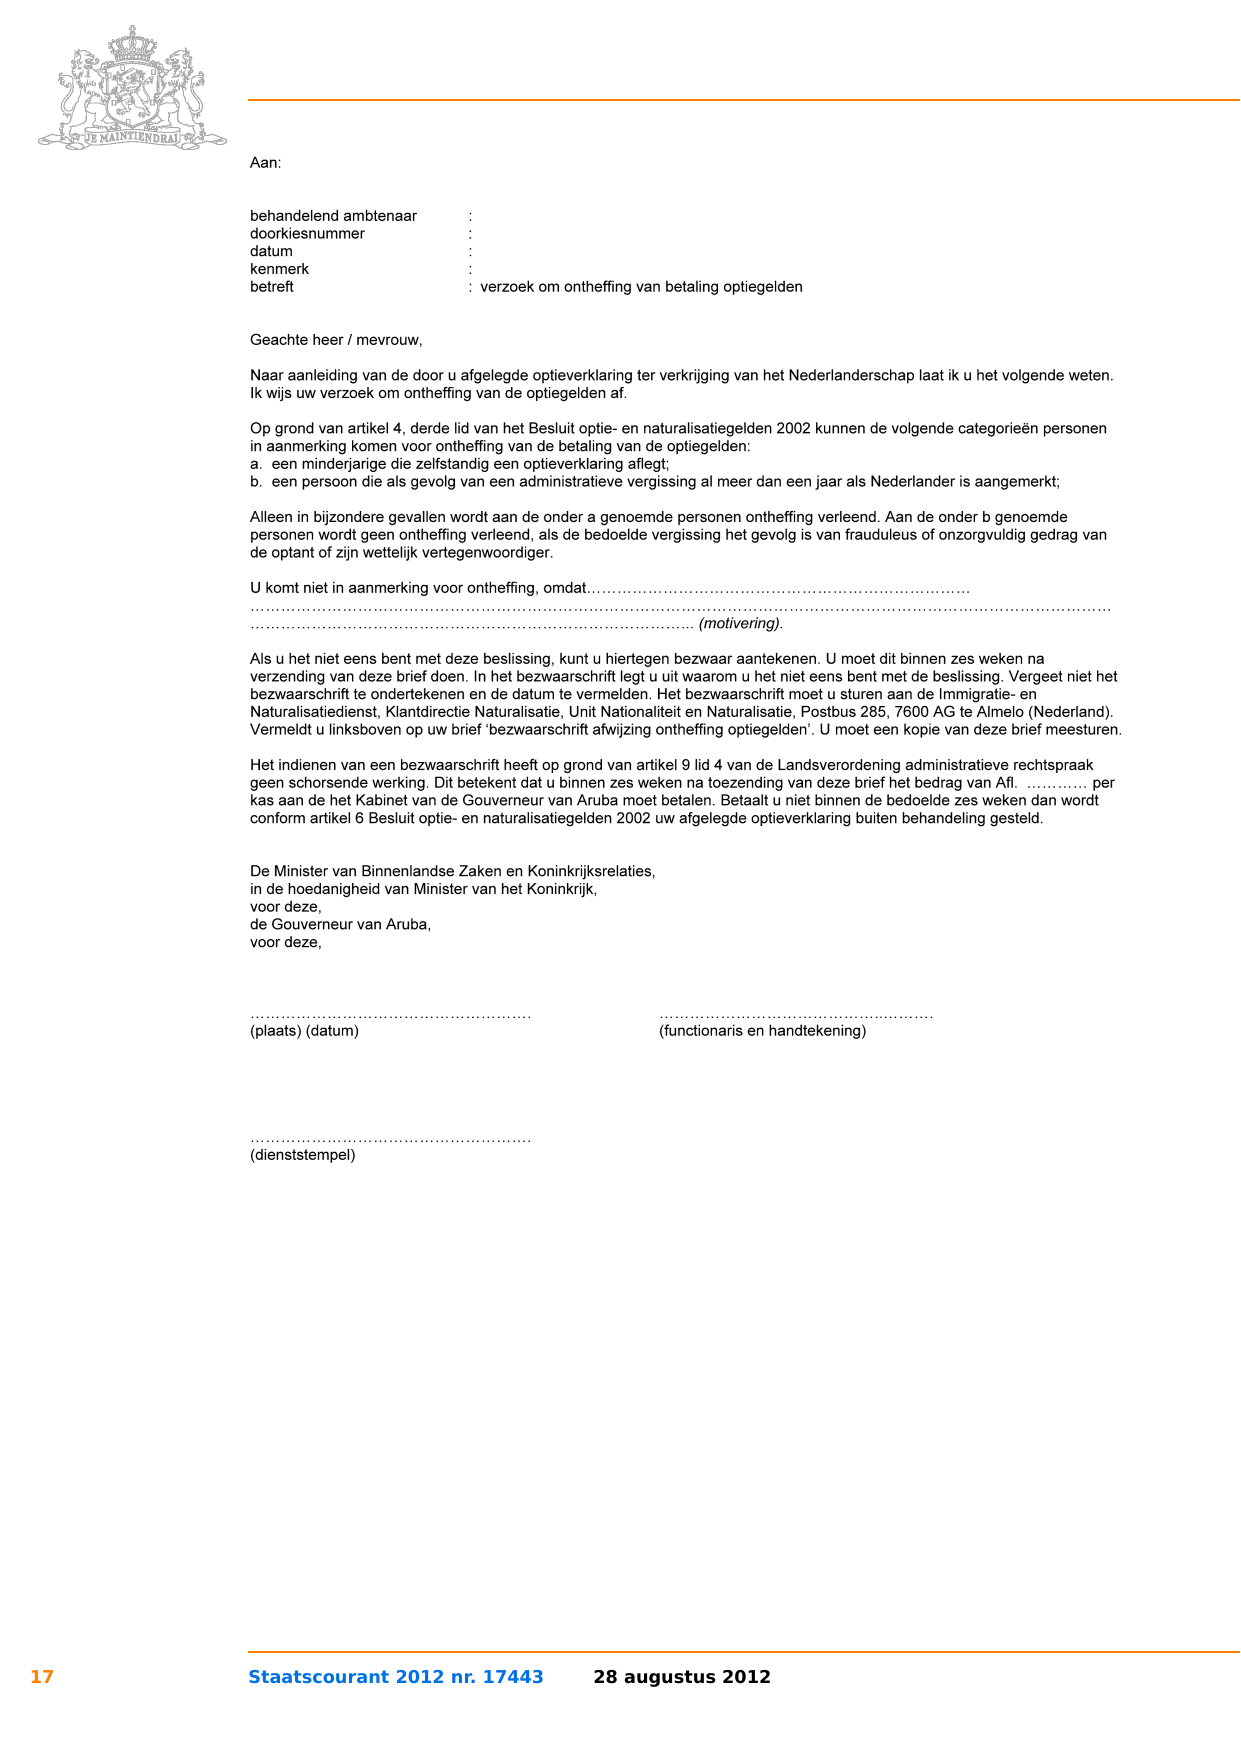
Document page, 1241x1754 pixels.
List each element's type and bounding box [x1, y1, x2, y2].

picture [248, 155, 1134, 1165]
picture [38, 25, 227, 150]
